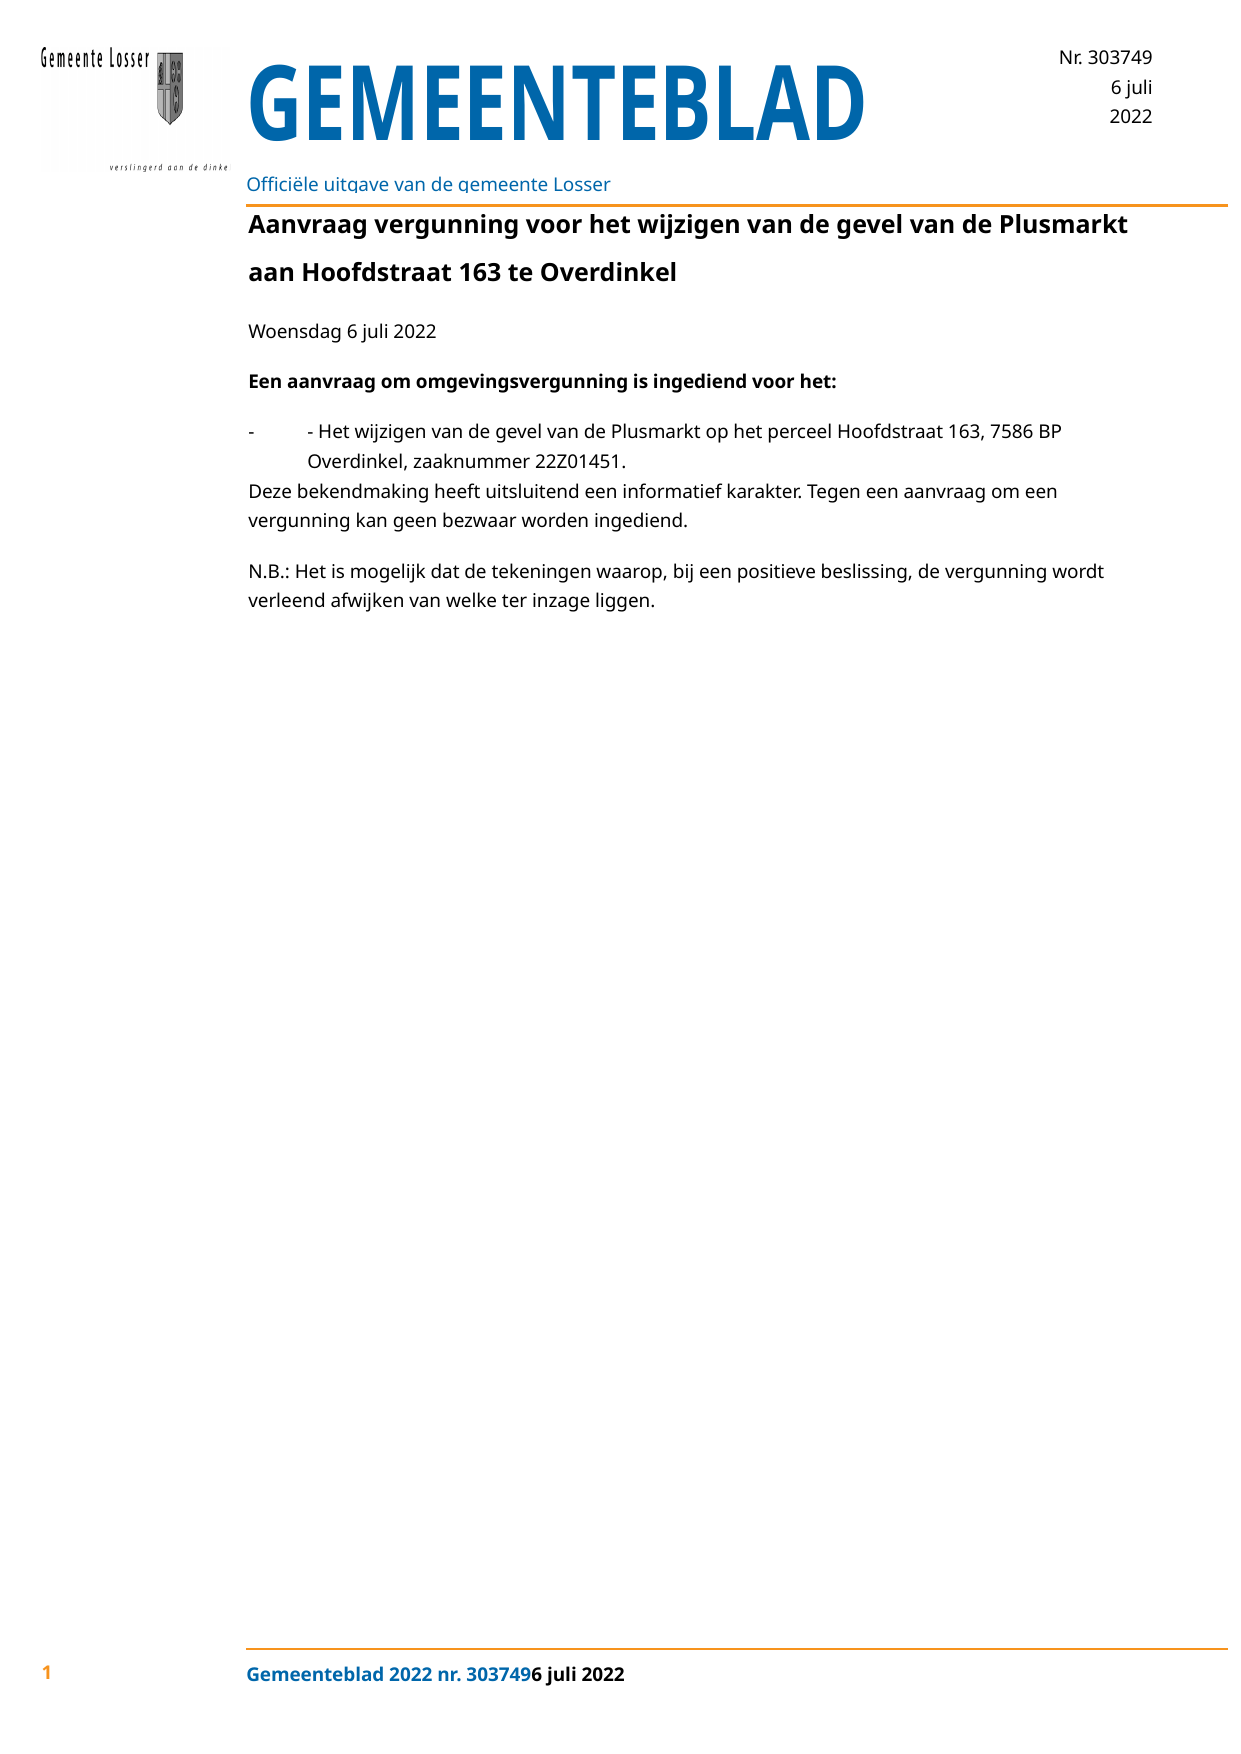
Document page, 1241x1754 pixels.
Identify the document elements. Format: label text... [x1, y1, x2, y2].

text Woensdag 6 juli 2022 [248, 318, 1152, 344]
list - Het wijzigen van de gevel van de Plusmarkt op het perceel Hoofdstraat 163, 7586 BP Overdinkel, zaaknummer 22Z01451. [248, 419, 1152, 474]
text Aanvraag vergunning voor het wijzigen van de gevel van de Plusmarkt aan Hoofdstraat 163 te Overdinkel [248, 207, 1152, 288]
text N.B.: Het is mogelijk dat de tekeningen waarop, bij een positieve beslissing, de vergunning wordt verleend afwijken van welke ter inzage liggen. [248, 558, 1152, 613]
picture [41, 47, 231, 172]
text Deze bekendmaking heeft uitsluitend een informatief karakter. Tegen een aanvraag om een vergunning kan geen bezwaar worden ingediend. [248, 478, 1152, 533]
text Een aanvraag om omgevingsvergunning is ingediend voor het: [248, 368, 1152, 394]
